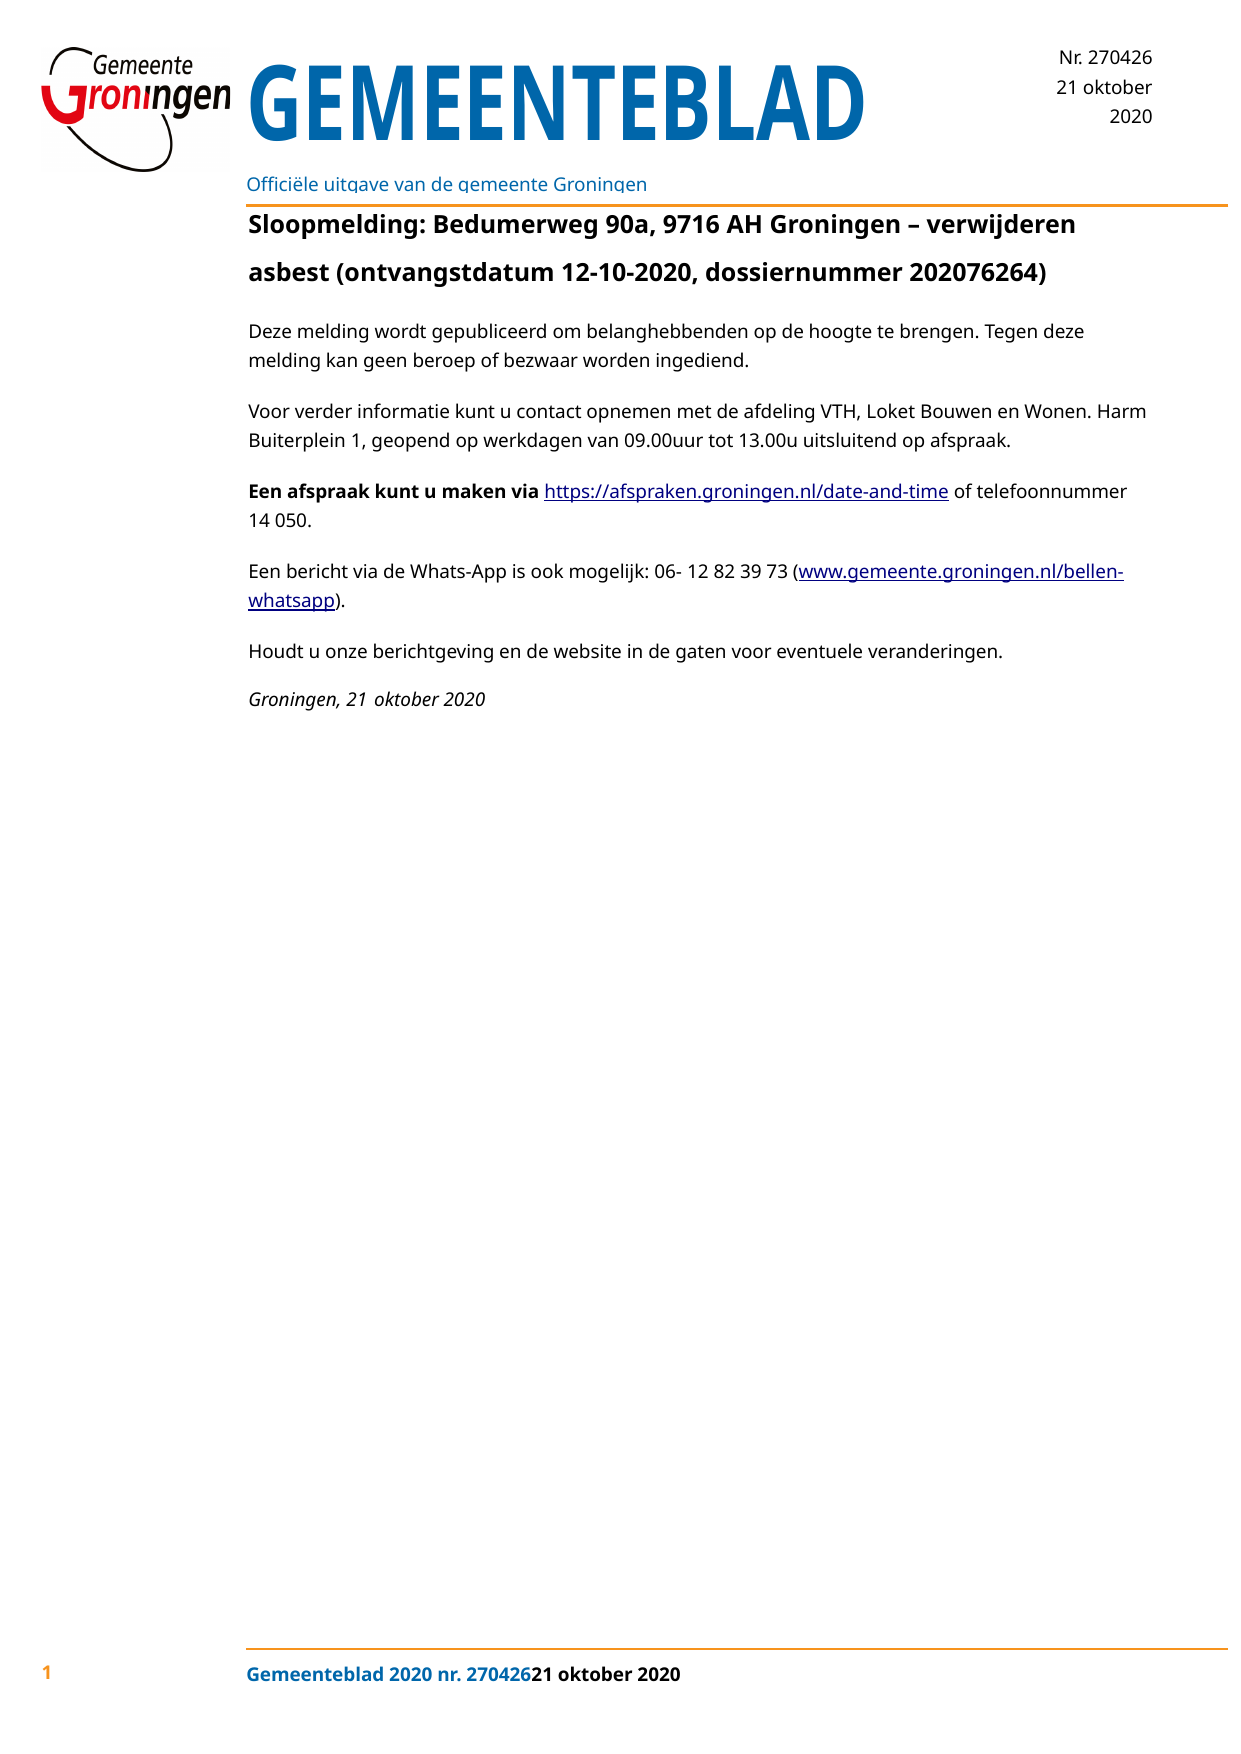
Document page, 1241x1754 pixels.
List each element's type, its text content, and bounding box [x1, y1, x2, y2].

text Sloopmelding: Bedumerweg 90a, 9716 AH Groningen – verwijderen asbest (ontvangstdatum 12-10-2020, dossiernummer 202076264) [248, 207, 1152, 288]
text Voor verder informatie kunt u contact opnemen met de afdeling VTH, Loket Bouwen en Wonen. Harm Buiterplein 1, geopend op werkdagen van 09.00uur tot 13.00u uitsluitend op afspraak. [248, 398, 1152, 453]
text Deze melding wordt gepubliceerd om belanghebbenden op de hoogte te brengen. Tegen deze melding kan geen beroep of bezwaar worden ingediend. [248, 318, 1152, 373]
picture [41, 47, 231, 172]
text Groningen, 21 oktober 2020 [248, 686, 1152, 711]
text Een bericht via de Whats-App is ook mogelijk: 06- 12 82 39 73 (www.gemeente.groningen.nl/bellen-whatsapp). [248, 558, 1152, 613]
text Een afspraak kunt u maken via https://afspraken.groningen.nl/date-and-time of telefoonnummer 14 050. [248, 478, 1152, 533]
text Houdt u onze berichtgeving en de website in de gaten voor eventuele veranderingen. [248, 638, 1152, 664]
